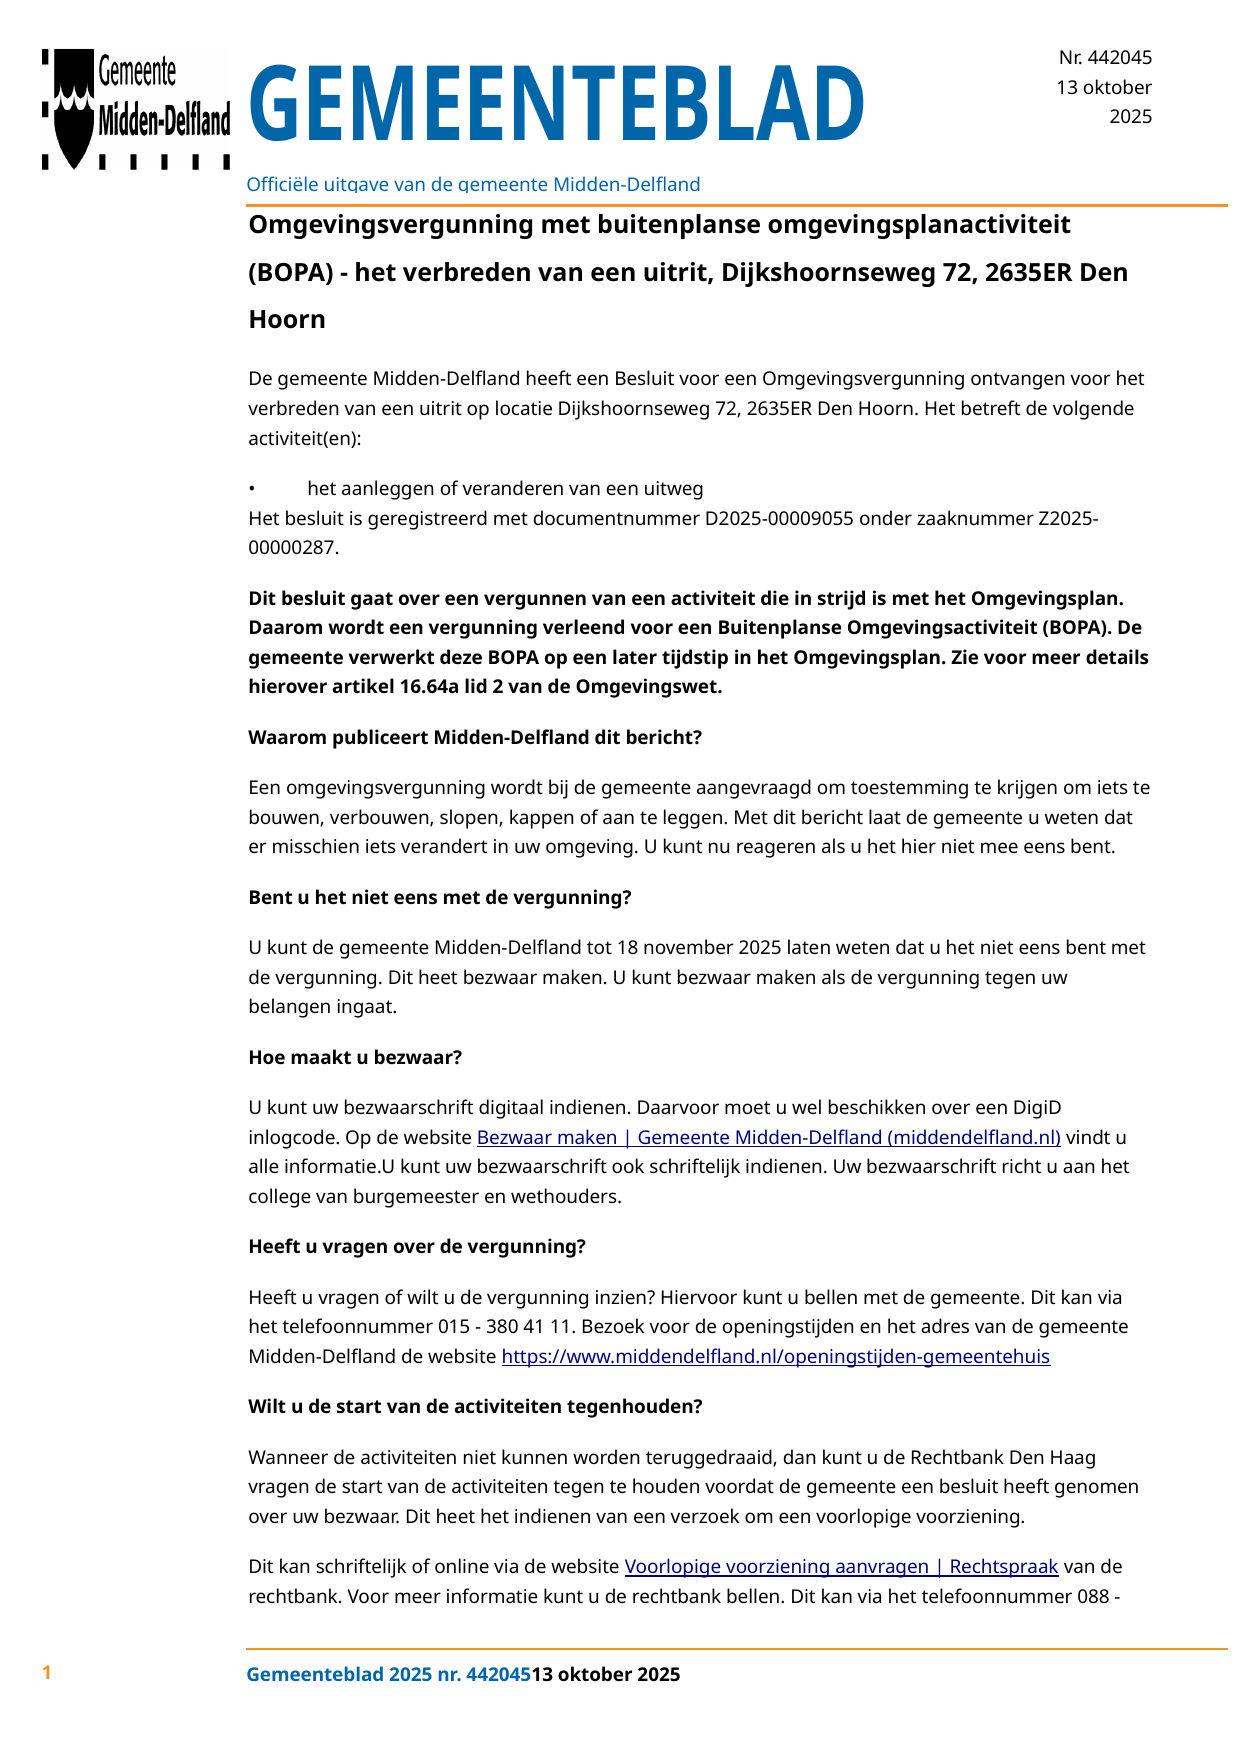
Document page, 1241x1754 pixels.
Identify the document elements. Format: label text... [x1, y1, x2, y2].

text Dit kan schriftelijk of online via de website Voorlopige voorziening aanvragen | Rechtspraak van de rechtbank. Voor meer informatie kunt u de rechtbank bellen. Dit kan via het telefoonnummer 088 [248, 1553, 1152, 1609]
text Wanneer de activiteiten niet kunnen worden teruggedraaid, dan kunt u de Rechtbank Den Haag vragen de start van de activiteiten tegen te houden voordat de gemeente een besluit heeft genomen over uw bezwaar. Dit heet het indienen van een verzoek om een voorlopige voorziening. [248, 1444, 1152, 1529]
text Heeft u vragen of wilt u de vergunning inzien? Hiervoor kunt u bellen met de gemeente. Dit kan via het telefoonnummer 015 - 380 41 11. Bezoek voor de openingstijden en het adres van de gemeente Midden-Delfland de website https://www.middendelfland.nl/openingstijden-gemeentehuis [248, 1284, 1152, 1369]
text U kunt de gemeente Midden-Delfland tot 18 november 2025 laten weten dat u het niet eens bent met de vergunning. Dit heet bezwaar maken. U kunt bezwaar maken als de vergunning tegen uw belangen ingaat. [248, 934, 1152, 1019]
text Waarom publiceert Midden-Delfland dit bericht? [248, 724, 1152, 749]
text Het besluit is geregistreerd met documentnummer D2025-00009055 onder zaaknummer Z2025-00000287. [248, 505, 1152, 560]
text De gemeente Midden-Delfland heeft een Besluit voor een Omgevingsvergunning ontvangen voor het verbreden van een uitrit op locatie Dijkshoornseweg 72, 2635ER Den Hoorn. Het betreft de volgende activiteit(en): [248, 366, 1152, 450]
text Dit besluit gaat over een vergunnen van een activiteit die in strijd is met het Omgevingsplan. Daarom wordt een vergunning verleend voor een Buitenplanse Omgevingsactiviteit (BOPA). De gemeente verwerkt deze BOPA op een later tijdstip in het Omgevingsplan. Zie voor meer details hierover artikel 16.64a lid 2 van de Omgevingswet. [248, 585, 1152, 699]
picture [41, 47, 231, 172]
text U kunt uw bezwaarschrift digitaal indienen. Daarvoor moet u wel beschikken over een DigiD inlogcode. Op de website Bezwaar maken | Gemeente Midden-Delfland (middendelfland.nl) vindt u alle informatie.U kunt uw bezwaarschrift ook schriftelijk indienen. Uw bezwaarschrift richt u aan het college van burgemeester en wethouders. [248, 1094, 1152, 1209]
text Hoe maakt u bezwaar? [248, 1044, 1152, 1069]
list het aanleggen of veranderen van een uitweg [248, 475, 1152, 501]
text Bent u het niet eens met de vergunning? [248, 884, 1152, 909]
text Omgevingsvergunning met buitenplanse omgevingsplanactiviteit (BOPA) - het verbreden van een uitrit, Dijkshoornseweg 72, 2635ER Den Hoorn [248, 207, 1152, 336]
text Heeft u vragen over de vergunning? [248, 1233, 1152, 1259]
text Een omgevingsvergunning wordt bij de gemeente aangevraagd om toestemming te krijgen om iets te bouwen, verbouwen, slopen, kappen of aan te leggen. Met dit bericht laat de gemeente u weten dat er misschien iets verandert in uw omgeving. U kunt nu reageren als u het hier niet mee eens bent. [248, 774, 1152, 859]
text Wilt u de start van de activiteiten tegenhouden? [248, 1393, 1152, 1419]
